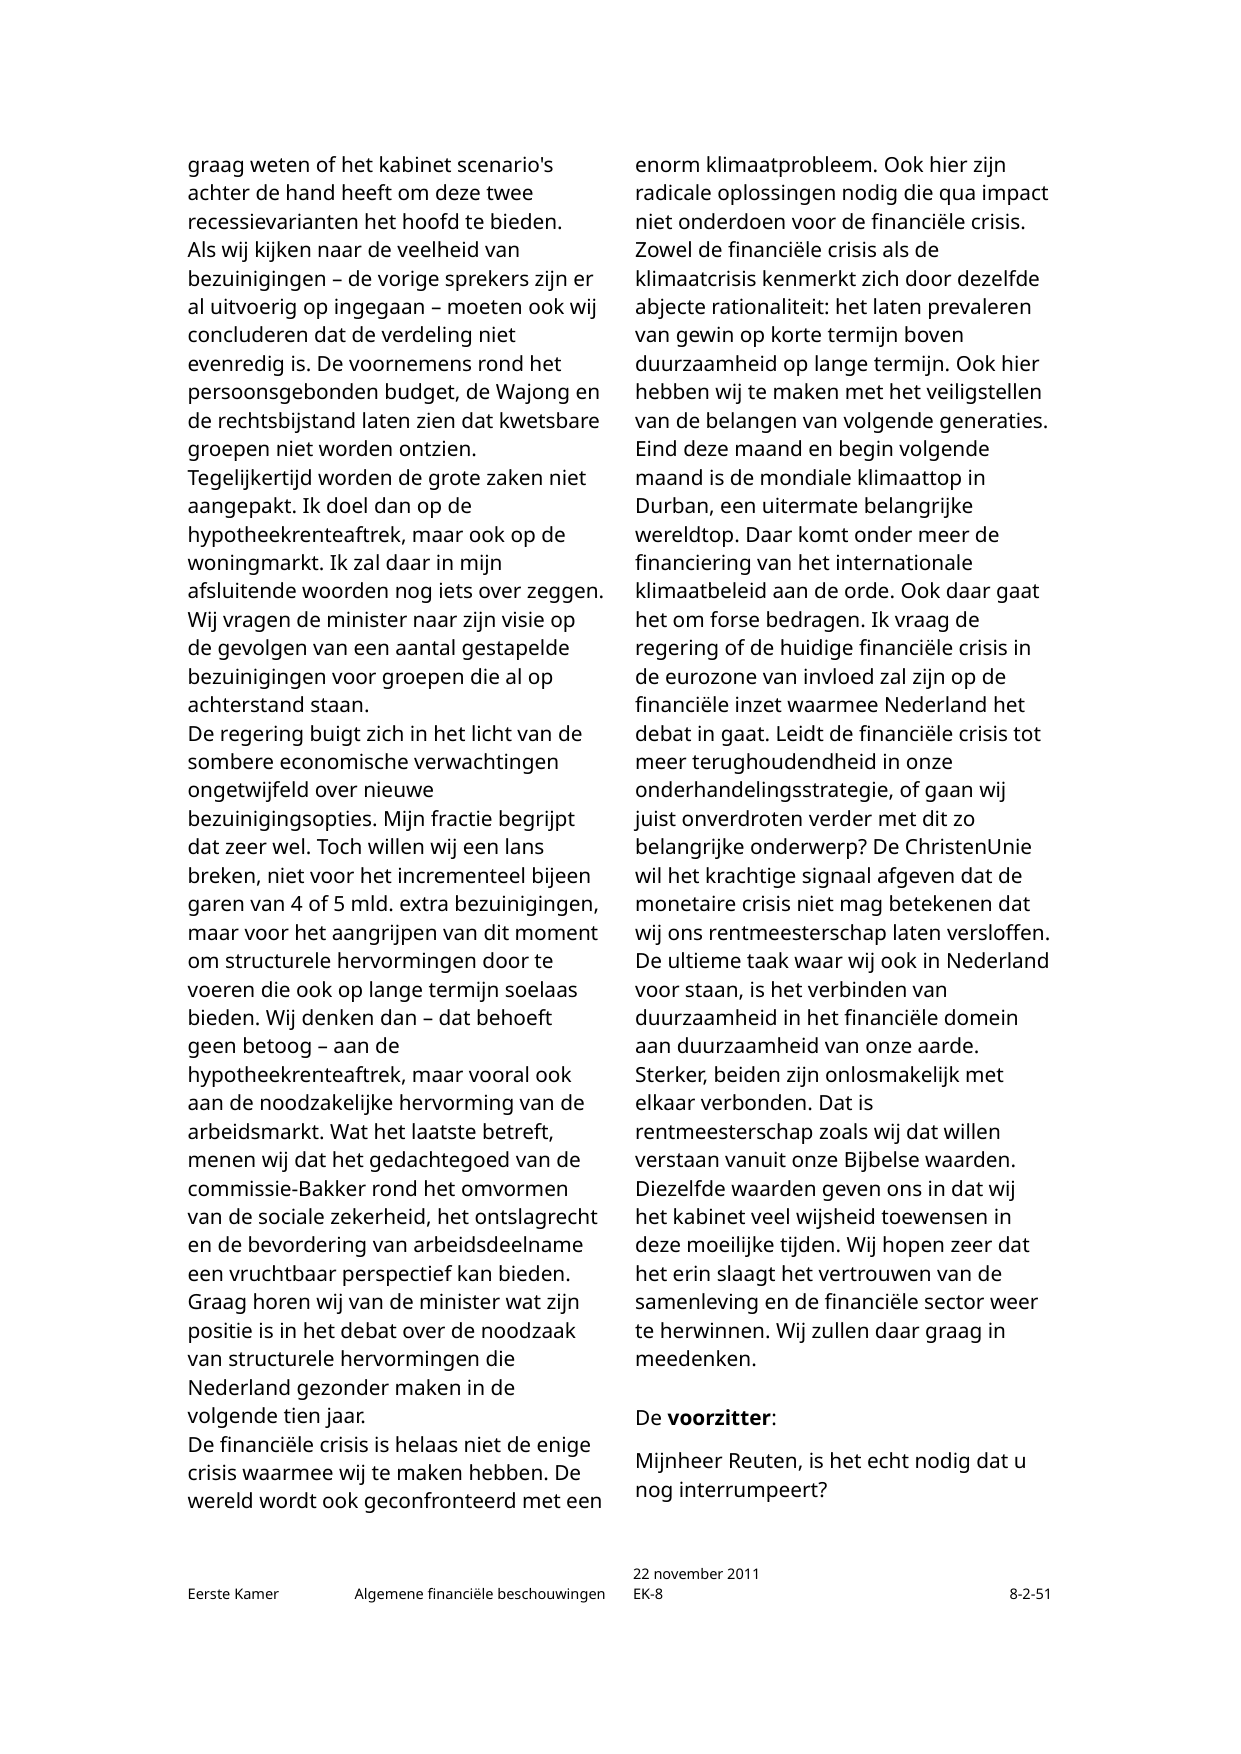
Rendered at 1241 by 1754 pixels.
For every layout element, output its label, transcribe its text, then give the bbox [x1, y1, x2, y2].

text De regering buigt zich in het licht van de sombere economische verwachtingen ongetwijfeld over nieuwe bezuinigingsopties. Mijn fractie begrijpt dat zeer wel. Toch willen wij een lans breken, niet voor het incrementeel bijeen garen van 4 of 5 mld. extra bezuinigingen, maar voor het aangrijpen van dit moment om structurele hervormingen door te voeren die ook op lange termijn soelaas bieden. Wij denken dan – dat behoeft geen betoog – aan de hypotheekrenteaftrek, maar vooral ook aan de noodzakelijke hervorming van de arbeidsmarkt. Wat het laatste betreft, menen wij dat het gedachtegoed van de commissie-Bakker rond het omvormen van de sociale zekerheid, het ontslagrecht en de bevordering van arbeidsdeelname een vruchtbaar perspectief kan bieden. Graag horen wij van de minister wat zijn positie is in het debat over de noodzaak van structurele hervormingen die Nederland gezonder maken in de volgende tien jaar. [187, 719, 605, 1430]
text Als wij kijken naar de veelheid van bezuinigingen – de vorige sprekers zijn er al uitvoerig op ingegaan – moeten ook wij concluderen dat de verdeling niet evenredig is. De voornemens rond het persoonsgebonden budget, de Wajong en de rechtsbijstand laten zien dat kwetsbare groepen niet worden ontzien. Tegelijkertijd worden de grote zaken niet aangepakt. Ik doel dan op de hypotheekrenteaftrek, maar ook op de woningmarkt. Ik zal daar in mijn afsluitende woorden nog iets over zeggen. Wij vragen de minister naar zijn visie op de gevolgen van een aantal gestapelde bezuinigingen voor groepen die al op achterstand staan. [187, 235, 605, 719]
text graag weten of het kabinet scenario's achter de hand heeft om deze twee recessievarianten het hoofd te bieden. [187, 150, 605, 235]
text De financiële crisis is helaas niet de enige crisis waarmee wij te maken hebben. De wereld wordt ook geconfronteerd met een [187, 1430, 605, 1515]
text enorm klimaatprobleem. Ook hier zijn radicale oplossingen nodig die qua impact niet onderdoen voor de financiële crisis. Zowel de financiële crisis als de klimaatcrisis kenmerkt zich door dezelfde abjecte rationaliteit: het laten prevaleren van gewin op korte termijn boven duurzaamheid op lange termijn. Ook hier hebben wij te maken met het veiligstellen van de belangen van volgende generaties. [635, 150, 1053, 434]
text Eind deze maand en begin volgende maand is de mondiale klimaattop in Durban, een uitermate belangrijke wereldtop. Daar komt onder meer de financiering van het internationale klimaatbeleid aan de orde. Ook daar gaat het om forse bedragen. Ik vraag de regering of de huidige financiële crisis in de eurozone van invloed zal zijn op de financiële inzet waarmee Nederland het debat in gaat. Leidt de financiële crisis tot meer terughoudendheid in onze onderhandelingsstrategie, of gaan wij juist onverdroten verder met dit zo belangrijke onderwerp? De ChristenUnie wil het krachtige signaal afgeven dat de monetaire crisis niet mag betekenen dat wij ons rentmeesterschap laten versloffen. De ultieme taak waar wij ook in Nederland voor staan, is het verbinden van duurzaamheid in het financiële domein aan duurzaamheid van onze aarde. Sterker, beiden zijn onlosmakelijk met elkaar verbonden. Dat is rentmeesterschap zoals wij dat willen verstaan vanuit onze Bijbelse waarden. Diezelfde waarden geven ons in dat wij het kabinet veel wijsheid toewensen in deze moeilijke tijden. Wij hopen zeer dat het erin slaagt het vertrouwen van de samenleving en de financiële sector weer te herwinnen. Wij zullen daar graag in meedenken. [635, 434, 1053, 1373]
text De voorzitter: [635, 1403, 1053, 1431]
text Mijnheer Reuten, is het echt nodig dat u nog interrumpeert? [635, 1446, 1053, 1503]
